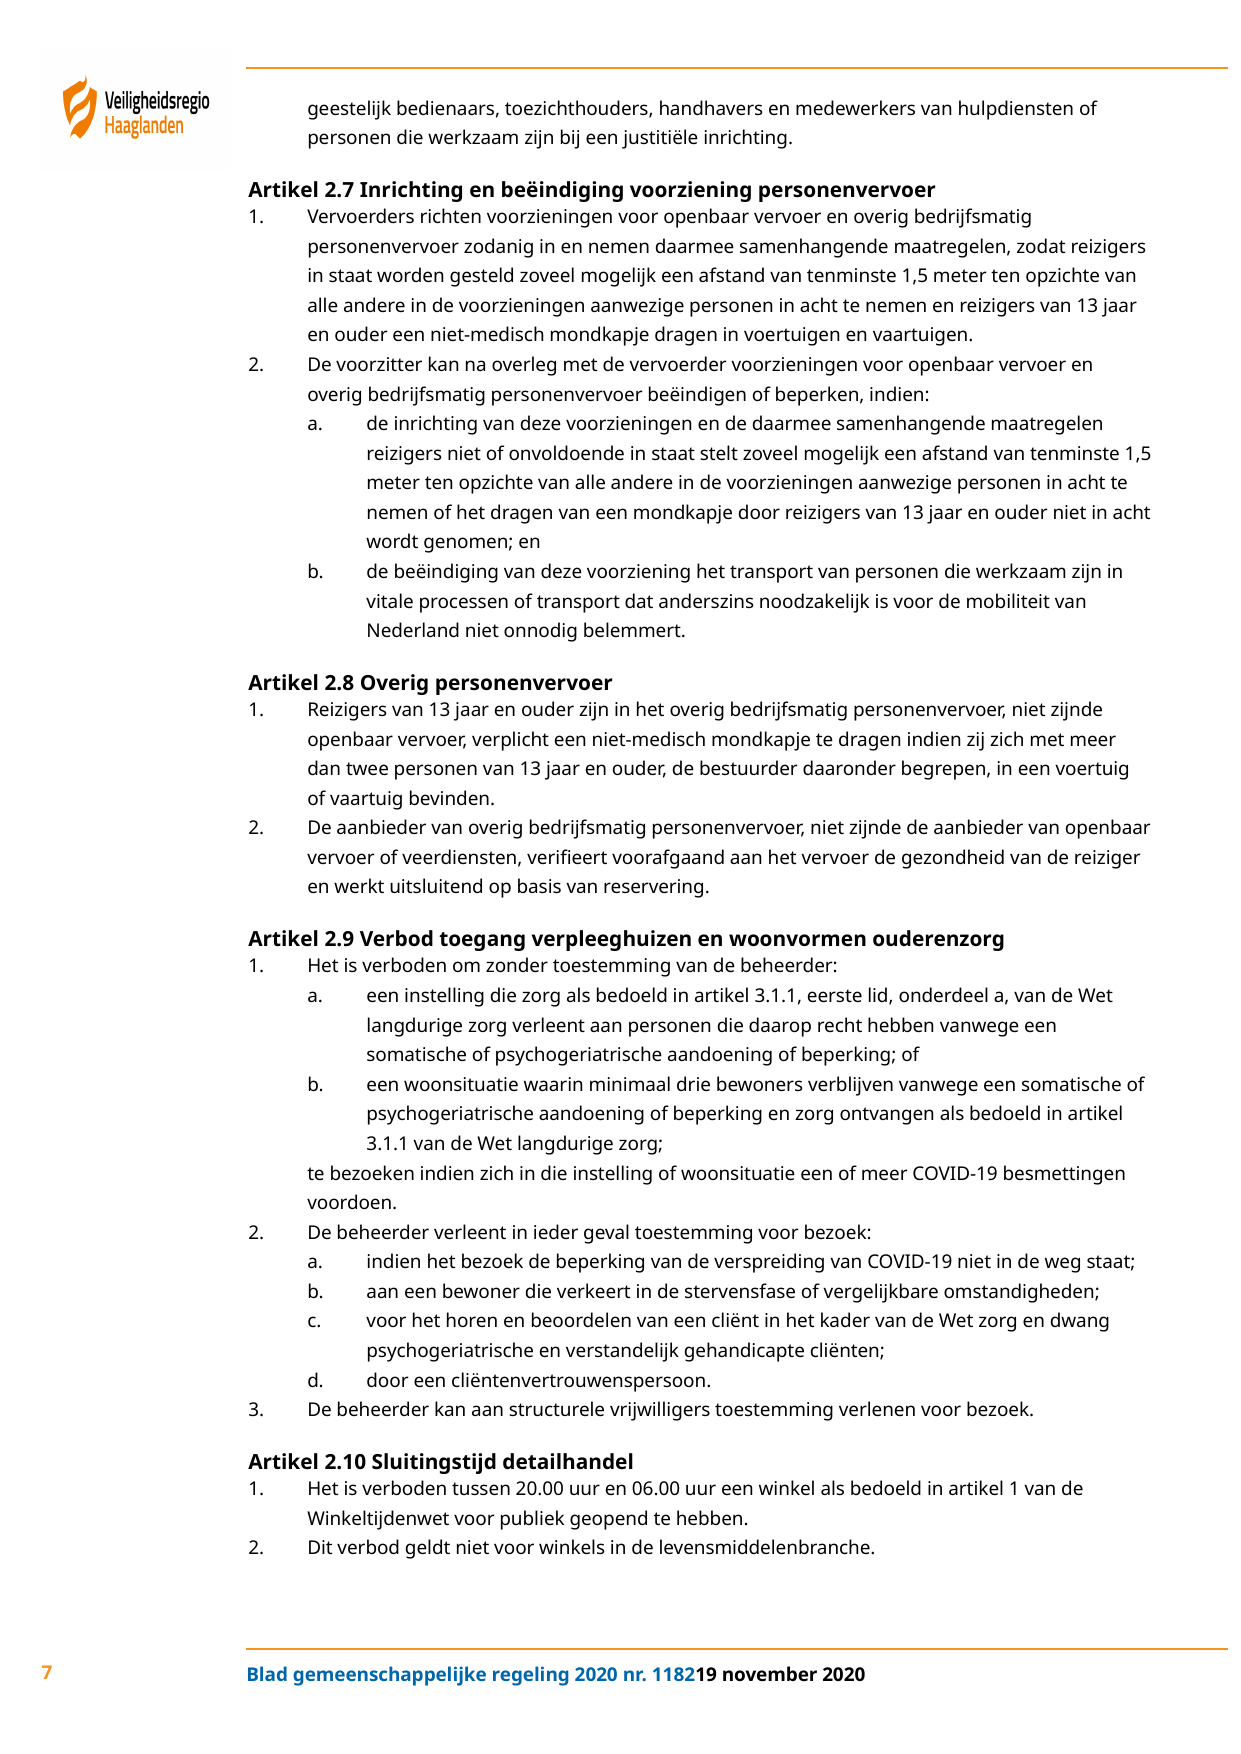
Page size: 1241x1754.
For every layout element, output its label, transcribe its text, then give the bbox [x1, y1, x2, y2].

list De aanbieder van overig bedrijfsmatig personenvervoer, niet zijnde de aanbieder van openbaar vervoer of veerdiensten, verifieert voorafgaand aan het vervoer de gezondheid van de reiziger en werkt uitsluitend op basis van reservering. [248, 814, 1152, 899]
list Dit verbod geldt niet voor winkels in de levensmiddelenbranche. [248, 1534, 1152, 1560]
list de beëindiging van deze voorziening het transport van personen die werkzaam zijn in vitale processen of transport dat anderszins noodzakelijk is voor de mobiliteit van Nederland niet onnodig belemmert. [307, 558, 1152, 643]
picture [41, 47, 231, 172]
list een woonsituatie waarin minimaal drie bewoners verblijven vanwege een somatische of psychogeriatrische aandoening of beperking en zorg ontvangen als bedoeld in artikel 3.1.1 van de Wet langdurige zorg; [307, 1071, 1152, 1156]
list indien het bezoek de beperking van de verspreiding van COVID-19 niet in de weg staat; [307, 1248, 1152, 1274]
text Artikel 2.9 Verbod toegang verpleeghuizen en woonvormen ouderenzorg [248, 924, 1152, 953]
list door een cliëntenvertrouwenspersoon. [307, 1367, 1152, 1392]
list Het is verboden tussen 20.00 uur en 06.00 uur een winkel als bedoeld in artikel 1 van de Winkeltijdenwet voor publiek geopend te hebben. [248, 1475, 1152, 1531]
list De beheerder kan aan structurele vrijwilligers toestemming verlenen voor bezoek. [248, 1396, 1152, 1422]
list De voorzitter kan na overleg met de vervoerder voorzieningen voor openbaar vervoer en overig bedrijfsmatig personenvervoer beëindigen of beperken, indien: [248, 351, 1152, 406]
list de inrichting van deze voorzieningen en de daarmee samenhangende maatregelen reizigers niet of onvoldoende in staat stelt zoveel mogelijk een afstand van tenminste 1,5 meter ten opzichte van alle andere in de voorzieningen aanwezige personen in acht te nemen of het dragen van een mondkapje door reizigers van 13 jaar en ouder niet in acht wordt genomen; en [307, 410, 1152, 554]
list voor het horen en beoordelen van een cliënt in het kader van de Wet zorg en dwang psychogeriatrische en verstandelijk gehandicapte cliënten; [307, 1308, 1152, 1363]
list De beheerder verleent in ieder geval toestemming voor bezoek: [248, 1219, 1152, 1244]
list aan een bewoner die verkeert in de stervensfase of vergelijkbare omstandigheden; [307, 1278, 1152, 1304]
list een instelling die zorg als bedoeld in artikel 3.1.1, eerste lid, onderdeel a, van de Wet langdurige zorg verleent aan personen die daarop recht hebben vanwege een somatische of psychogeriatrische aandoening of beperking; of [307, 982, 1152, 1067]
text Artikel 2.10 Sluitingstijd detailhandel [248, 1447, 1152, 1475]
list Reizigers van 13 jaar en ouder zijn in het overig bedrijfsmatig personenvervoer, niet zijnde openbaar vervoer, verplicht een niet-medisch mondkapje te dragen indien zij zich met meer dan twee personen van 13 jaar en ouder, de bestuurder daaronder begrepen, in een voertuig of vaartuig bevinden. [248, 696, 1152, 811]
list Het is verboden om zonder toestemming van de beheerder: [248, 953, 1152, 978]
text Artikel 2.8 Overig personenvervoer [248, 668, 1152, 696]
list te bezoeken indien zich in die instelling of woonsituatie een of meer COVID-19 besmettingen voordoen. [248, 1160, 1152, 1215]
list Vervoerders richten voorzieningen voor openbaar vervoer en overig bedrijfsmatig personenvervoer zodanig in en nemen daarmee samenhangende maatregelen, zodat reizigers in staat worden gesteld zoveel mogelijk een afstand van tenminste 1,5 meter ten opzichte van alle andere in de voorzieningen aanwezige personen in acht te nemen en reizigers van 13 jaar en ouder een niet-medisch mondkapje dragen in voertuigen en vaartuigen. [248, 203, 1152, 347]
list geestelijk bedienaars, toezichthouders, handhavers en medewerkers van hulpdiensten of personen die werkzaam zijn bij een justitiële inrichting. [248, 95, 1152, 150]
text Artikel 2.7 Inrichting en beëindiging voorziening personenvervoer [248, 175, 1152, 203]
